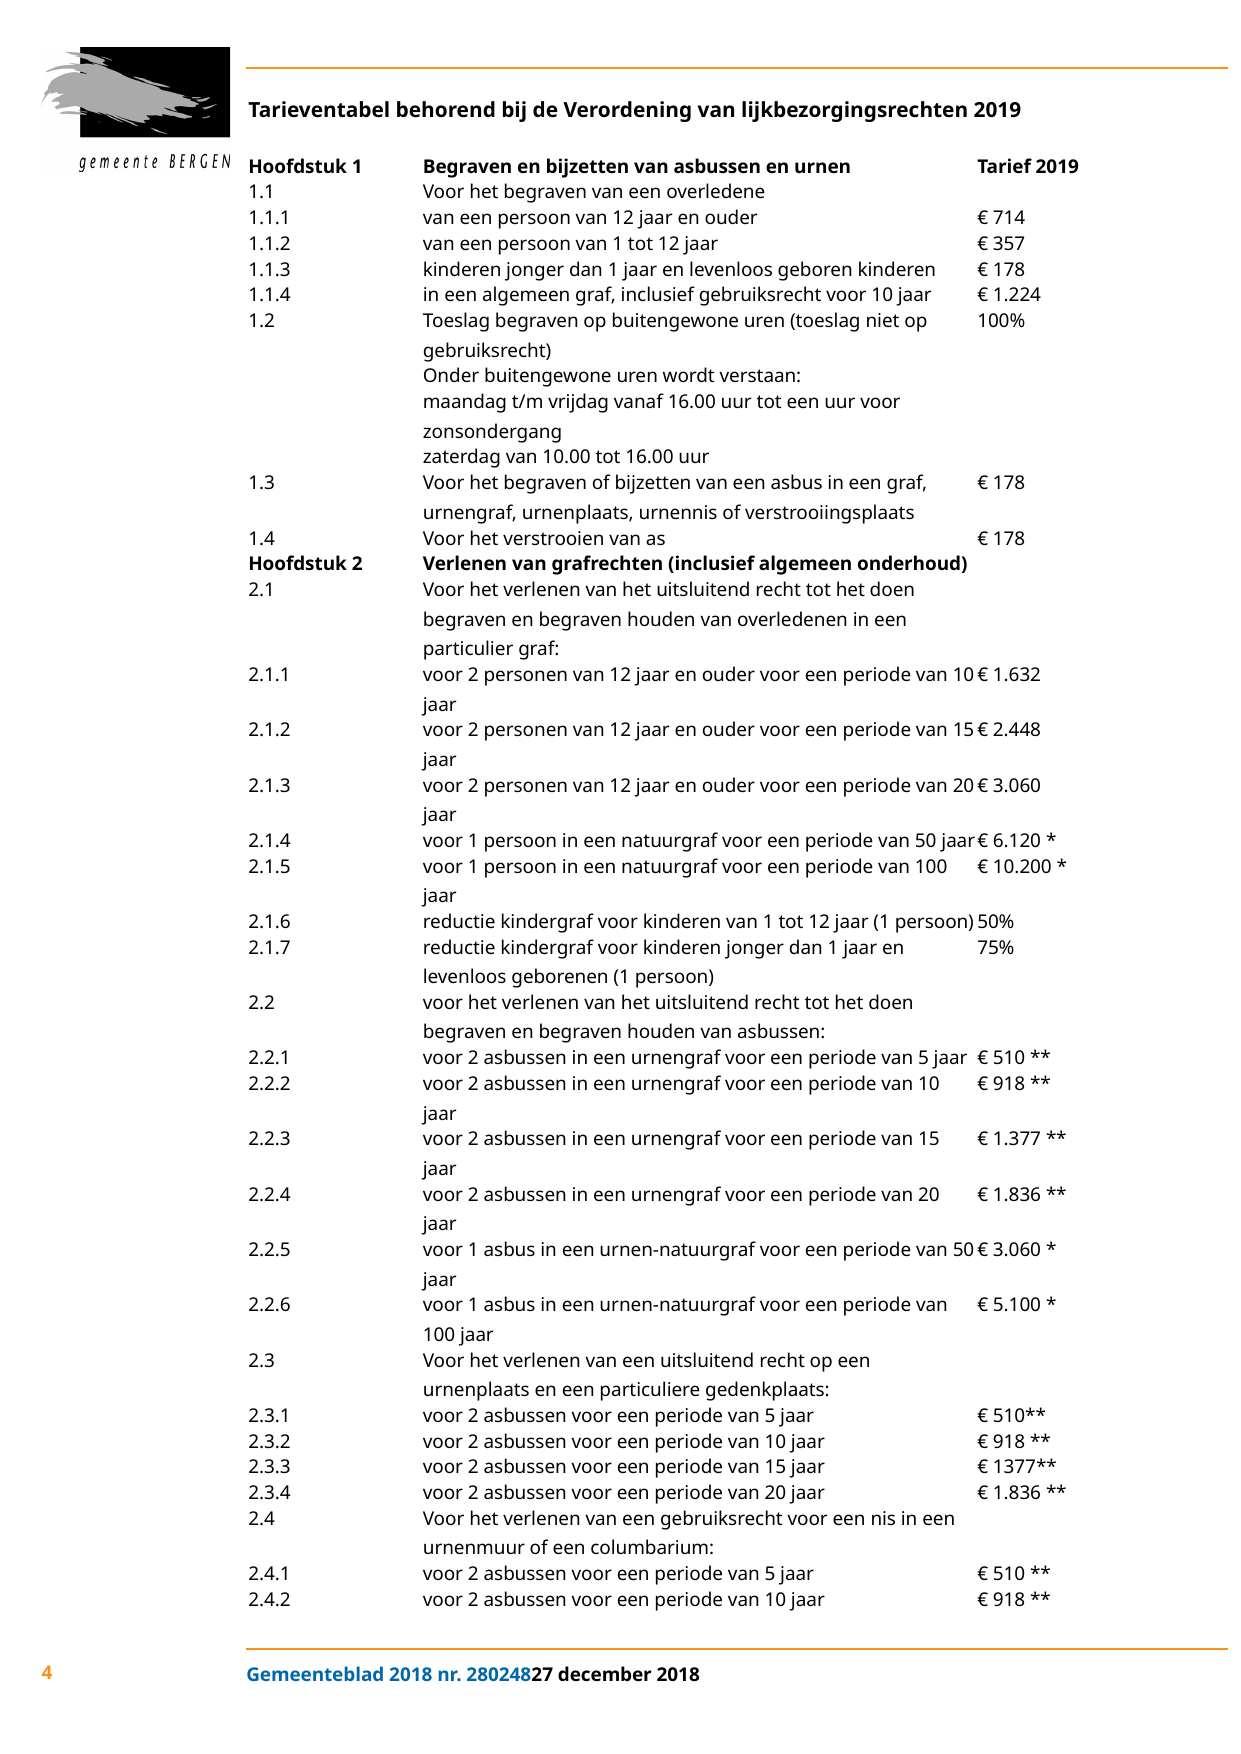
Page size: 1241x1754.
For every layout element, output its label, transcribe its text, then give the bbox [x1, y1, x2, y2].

table_cell € 510** [977, 1402, 1152, 1428]
table_cell 2.1.4 [248, 827, 423, 853]
table_cell [248, 389, 423, 444]
table_cell € 178 [977, 256, 1152, 282]
table_cell voor 2 asbussen voor een periode van 5 jaar [423, 1402, 977, 1428]
table_cell € 1.632 [977, 661, 1152, 716]
table_cell voor 2 asbussen voor een periode van 10 jaar [423, 1586, 977, 1612]
table_cell reductie kindergraf voor kinderen jonger dan 1 jaar en levenloos geborenen (1 persoon) [423, 934, 977, 989]
table_cell 2.3.3 [248, 1454, 423, 1479]
text Tarieventabel behorend bij de Verordening van lijkbezorgingsrechten 2019 [248, 95, 1152, 123]
table_cell 1.1.2 [248, 230, 423, 256]
table_cell 2.2.4 [248, 1181, 423, 1236]
table_cell € 2.448 [977, 716, 1152, 772]
table_cell [977, 1505, 1152, 1560]
table_cell Voor het verlenen van het uitsluitend recht tot het doen begraven en begraven houden van overledenen in een particulier graf: [423, 576, 977, 661]
table_cell Voor het verlenen van een gebruiksrecht voor een nis in een urnenmuur of een columbarium: [423, 1505, 977, 1560]
table_cell reductie kindergraf voor kinderen van 1 tot 12 jaar (1 persoon) [423, 908, 977, 934]
table_cell 2.1.6 [248, 908, 423, 934]
table_cell [977, 444, 1152, 469]
table_cell voor 2 asbussen in een urnengraf voor een periode van 20 jaar [423, 1181, 977, 1236]
table_cell voor het verlenen van het uitsluitend recht tot het doen begraven en begraven houden van asbussen: [423, 989, 977, 1044]
table_cell € 918 ** [977, 1586, 1152, 1612]
table_cell [977, 389, 1152, 444]
table_cell € 1.836 ** [977, 1181, 1152, 1236]
table_cell € 918 ** [977, 1428, 1152, 1453]
table_cell € 1.224 [977, 282, 1152, 307]
table_cell voor 2 asbussen in een urnengraf voor een periode van 5 jaar [423, 1045, 977, 1070]
table_cell 2.3.4 [248, 1479, 423, 1505]
table_cell [977, 989, 1152, 1044]
table_cell Toeslag begraven op buitengewone uren (toeslag niet op gebruiksrecht) [423, 308, 977, 363]
table_cell voor 1 asbus in een urnen-natuurgraf voor een periode van 50 jaar [423, 1236, 977, 1291]
table_cell € 1.836 ** [977, 1479, 1152, 1505]
table_cell 2.2.1 [248, 1045, 423, 1070]
table_cell € 178 [977, 525, 1152, 551]
table_cell 2.4.1 [248, 1560, 423, 1586]
table_cell zaterdag van 10.00 tot 16.00 uur [423, 444, 977, 469]
table_cell € 3.060 [977, 772, 1152, 827]
table_cell 100% [977, 308, 1152, 363]
table_cell 2.1.3 [248, 772, 423, 827]
table_cell 1.1.3 [248, 256, 423, 282]
table_cell voor 2 asbussen voor een periode van 5 jaar [423, 1560, 977, 1586]
table_cell 2.1.7 [248, 934, 423, 989]
table_cell 2.1 [248, 576, 423, 661]
table_cell 2.1.5 [248, 853, 423, 908]
table_cell 2.4 [248, 1505, 423, 1560]
table_cell voor 1 asbus in een urnen-natuurgraf voor een periode van 100 jaar [423, 1291, 977, 1347]
table_cell 2.2.5 [248, 1236, 423, 1291]
table_cell Voor het verlenen van een uitsluitend recht op een urnenplaats en een particuliere gedenkplaats: [423, 1347, 977, 1402]
table_cell [977, 363, 1152, 388]
table_cell kinderen jonger dan 1 jaar en levenloos geboren kinderen [423, 256, 977, 282]
table_cell voor 2 asbussen in een urnengraf voor een periode van 10 jaar [423, 1070, 977, 1126]
table_cell 2.3.1 [248, 1402, 423, 1428]
table_cell 2.2.3 [248, 1126, 423, 1181]
table_cell voor 2 personen van 12 jaar en ouder voor een periode van 10 jaar [423, 661, 977, 716]
table_cell [977, 1347, 1152, 1402]
table_cell Verlenen van grafrechten (inclusief algemeen onderhoud) [423, 551, 977, 576]
table_cell 2.2.2 [248, 1070, 423, 1126]
table_cell 2.1.1 [248, 661, 423, 716]
table_header Tarief 2019 [977, 153, 1152, 179]
table_cell [977, 576, 1152, 661]
table_cell 50% [977, 908, 1152, 934]
table_cell € 510 ** [977, 1560, 1152, 1586]
table_cell € 5.100 * [977, 1291, 1152, 1347]
table_cell in een algemeen graf, inclusief gebruiksrecht voor 10 jaar [423, 282, 977, 307]
table_header Hoofdstuk 1 [248, 153, 423, 179]
table_header Begraven en bijzetten van asbussen en urnen [423, 153, 977, 179]
table_cell voor 2 asbussen voor een periode van 10 jaar [423, 1428, 977, 1453]
table_cell 2.2.6 [248, 1291, 423, 1347]
table_cell voor 2 asbussen in een urnengraf voor een periode van 15 jaar [423, 1126, 977, 1181]
table_cell € 10.200 * [977, 853, 1152, 908]
table_cell 2.3.2 [248, 1428, 423, 1453]
table_cell € 714 [977, 205, 1152, 230]
table_cell Voor het begraven van een overledene [423, 179, 977, 204]
table_cell 2.2 [248, 989, 423, 1044]
table_cell van een persoon van 1 tot 12 jaar [423, 230, 977, 256]
table_cell voor 1 persoon in een natuurgraf voor een periode van 50 jaar [423, 827, 977, 853]
table_cell voor 2 asbussen voor een periode van 20 jaar [423, 1479, 977, 1505]
table_cell 1.1.1 [248, 205, 423, 230]
table_cell € 357 [977, 230, 1152, 256]
table_cell 1.3 [248, 470, 423, 525]
table_cell [248, 363, 423, 388]
table_cell [977, 551, 1152, 576]
table_cell 75% [977, 934, 1152, 989]
table_cell [248, 444, 423, 469]
table_cell 1.1.4 [248, 282, 423, 307]
picture [41, 47, 231, 172]
table_cell 1.4 [248, 525, 423, 551]
table_cell € 1.377 ** [977, 1126, 1152, 1181]
table_cell voor 2 personen van 12 jaar en ouder voor een periode van 20 jaar [423, 772, 977, 827]
table_cell Voor het begraven of bijzetten van een asbus in een graf, urnengraf, urnenplaats, urnennis of verstrooiingsplaats [423, 470, 977, 525]
table_cell € 3.060 * [977, 1236, 1152, 1291]
table_cell 2.3 [248, 1347, 423, 1402]
table_cell € 6.120 * [977, 827, 1152, 853]
table_cell € 510 ** [977, 1045, 1152, 1070]
table_cell € 918 ** [977, 1070, 1152, 1126]
table_cell € 1377** [977, 1454, 1152, 1479]
table_cell Voor het verstrooien van as [423, 525, 977, 551]
table_cell € 178 [977, 470, 1152, 525]
table_cell Hoofdstuk 2 [248, 551, 423, 576]
table_cell van een persoon van 12 jaar en ouder [423, 205, 977, 230]
table_cell voor 1 persoon in een natuurgraf voor een periode van 100 jaar [423, 853, 977, 908]
table_cell 1.1 [248, 179, 423, 204]
table_cell maandag t/m vrijdag vanaf 16.00 uur tot een uur voor zonsondergang [423, 389, 977, 444]
table_cell voor 2 personen van 12 jaar en ouder voor een periode van 15 jaar [423, 716, 977, 772]
table_cell 2.1.2 [248, 716, 423, 772]
table_cell 2.4.2 [248, 1586, 423, 1612]
table_cell voor 2 asbussen voor een periode van 15 jaar [423, 1454, 977, 1479]
table_cell 1.2 [248, 308, 423, 363]
table_cell [977, 179, 1152, 204]
table_cell Onder buitengewone uren wordt verstaan: [423, 363, 977, 388]
